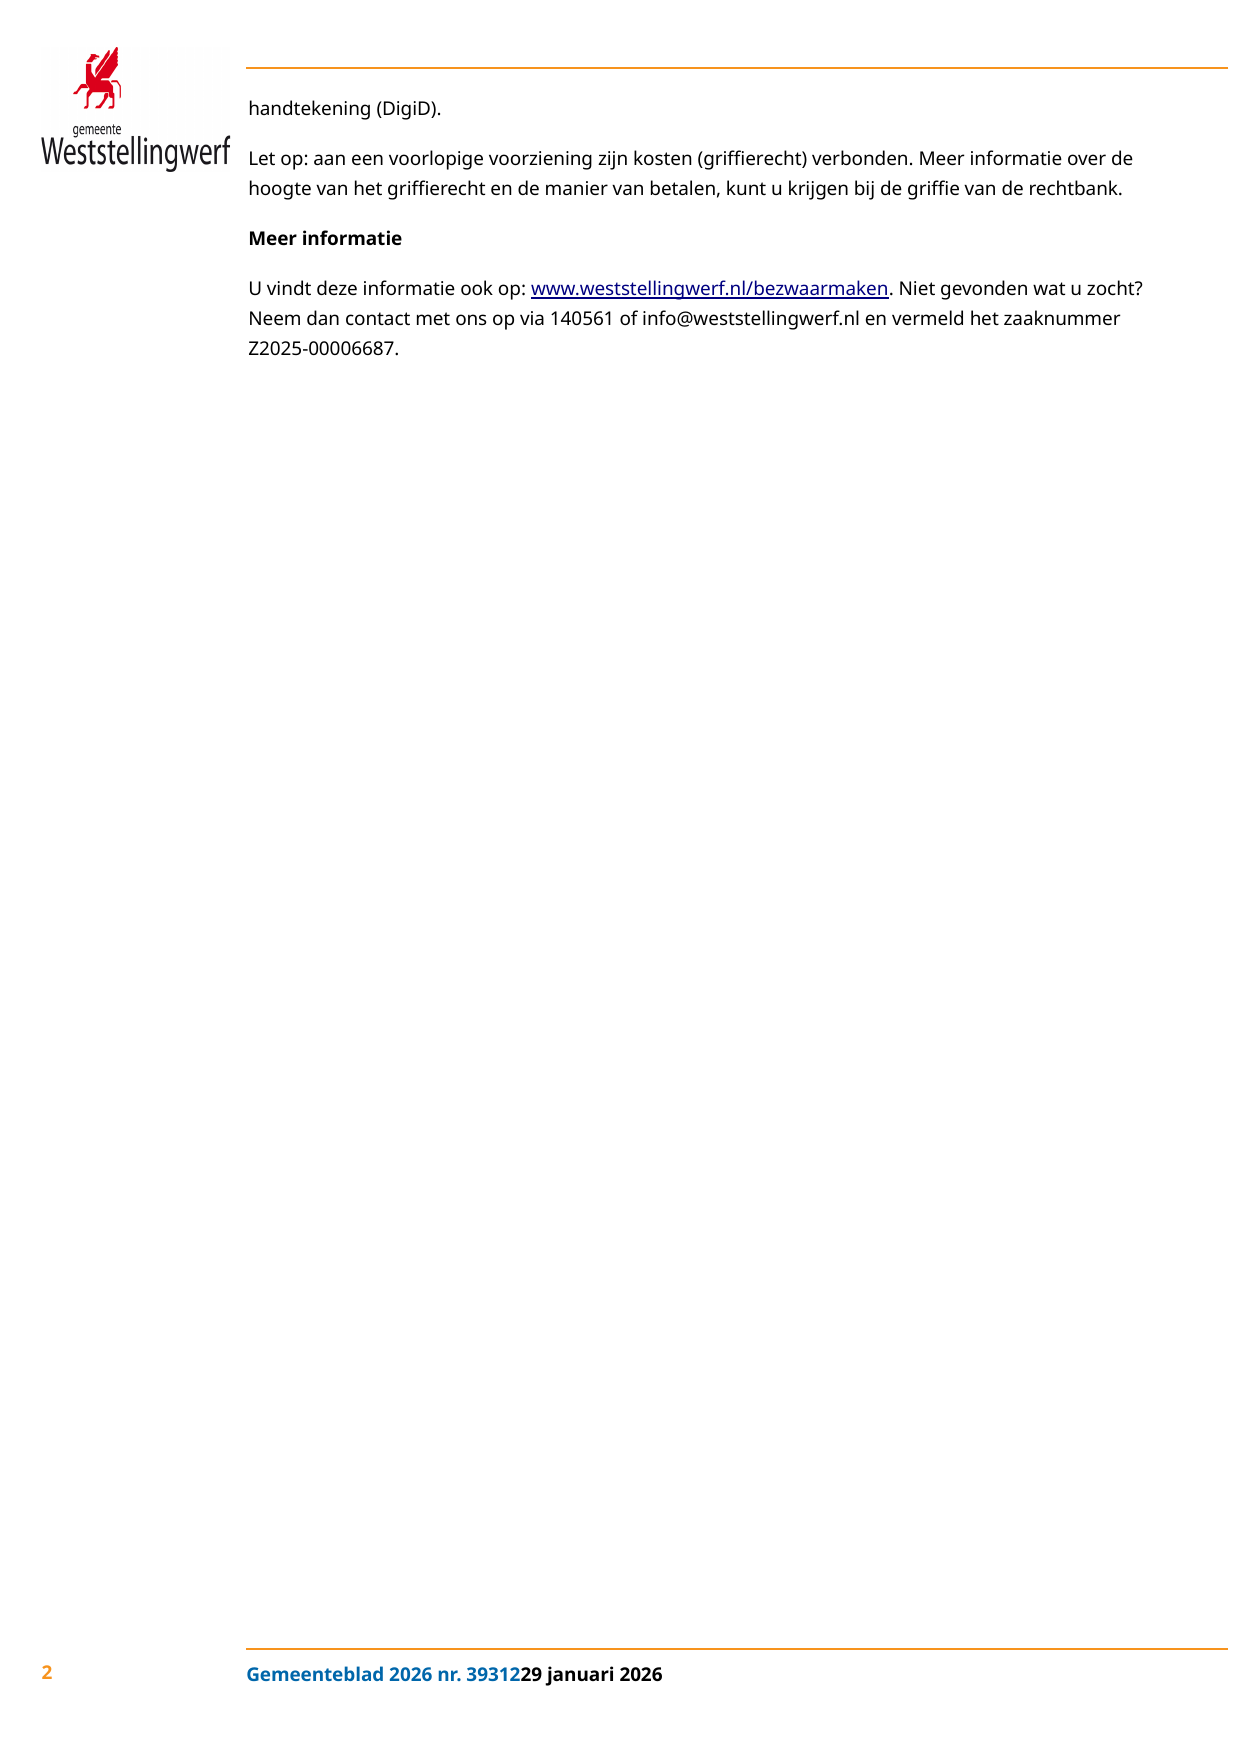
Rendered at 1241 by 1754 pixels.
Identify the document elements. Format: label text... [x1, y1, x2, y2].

text handtekening (DigiD). [248, 95, 1152, 121]
picture [41, 47, 231, 172]
text Let op: aan een voorlopige voorziening zijn kosten (griffierecht) verbonden. Meer informatie over de hoogte van het griffierecht en de manier van betalen, kunt u krijgen bij de griffie van de rechtbank. [248, 145, 1152, 201]
text U vindt deze informatie ook op: www.weststellingwerf.nl/bezwaarmaken. Niet gevonden wat u zocht? Neem dan contact met ons op via 140561 of info@weststellingwerf.nl en vermeld het zaaknummer Z2025-00006687. [248, 276, 1152, 361]
text Meer informatie [248, 225, 1152, 251]
